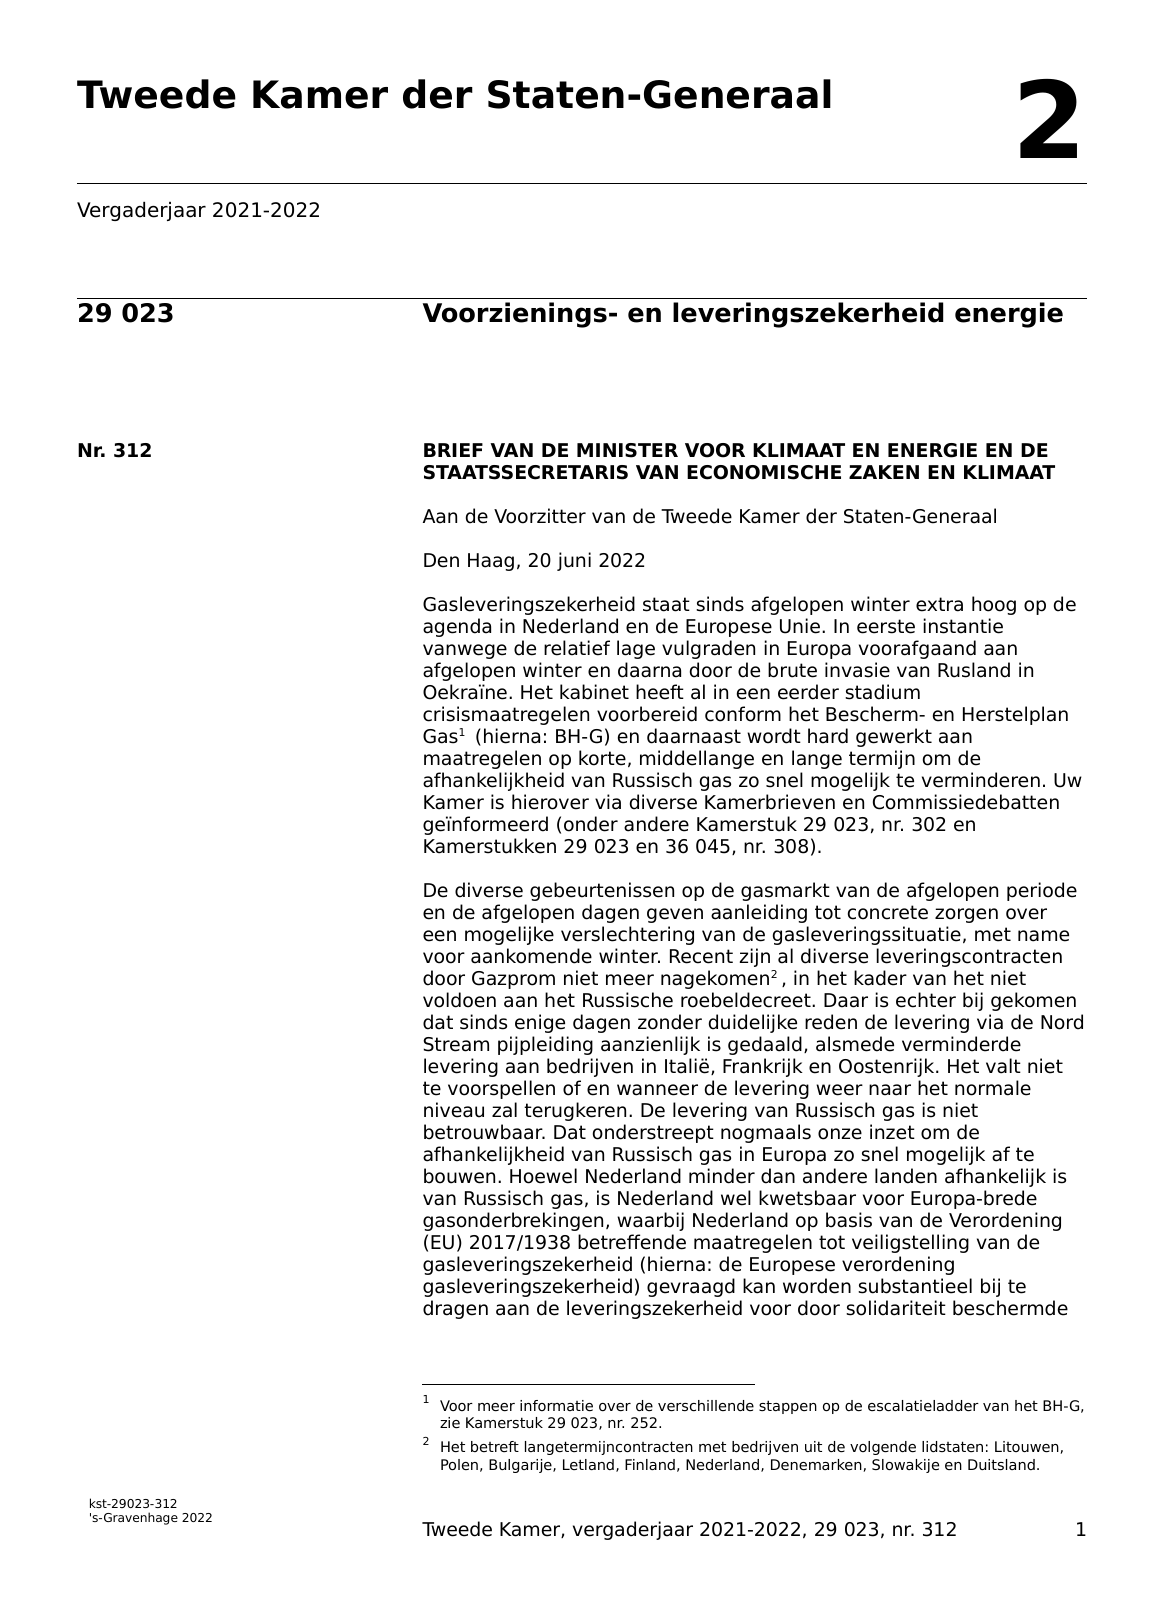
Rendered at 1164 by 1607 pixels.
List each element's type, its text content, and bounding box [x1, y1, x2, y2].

subtitle 29 023 Voorzienings- en leveringszekerheid energie [77, 299, 1087, 329]
text Aan de Voorzitter van de Tweede Kamer der Staten-Generaal [422, 506, 1087, 528]
table_header 2 [886, 59, 1087, 183]
text Den Haag, 20 juni 2022 [422, 550, 1087, 572]
text Het betreft langetermijncontracten met bedrijven uit de volgende lidstaten: Litouwen, Polen, Bulgarije, Letland, Finland, Nederland, Denemarken, Slowakije en Duitsland. [422, 1435, 1087, 1474]
table_header Tweede Kamer der Staten-Generaal [77, 59, 886, 183]
subtitle Nr. 312 BRIEF VAN DE MINISTER VOOR KLIMAAT EN ENERGIE EN DE STAATSSECRETARIS VAN ECONOMISCHE ZAKEN EN KLIMAAT [77, 440, 1087, 484]
table_cell Vergaderjaar 2021-2022 [77, 184, 1087, 298]
text Voor meer informatie over de verschillende stappen op de escalatieladder van het BH-G, zie Kamerstuk 29 023, nr. 252. [422, 1393, 1087, 1432]
text De diverse gebeurtenissen op de gasmarkt van de afgelopen periode en de afgelopen dagen geven aanleiding tot concrete zorgen over een mogelijke verslechtering van de gasleveringssituatie, met name voor aankomende winter. Recent zijn al diverse leveringscontracten door Gazprom niet meer nagekomen, in het kader van het niet voldoen aan het Russische roebeldecreet. Daar is echter bij gekomen dat sinds enige dagen zonder duidelijke reden de levering via de Nord Stream pijpleiding aanzienlijk is gedaald, alsmede verminderde levering aan bedrijven in Italië, Frankrijk en Oostenrijk. Het valt niet te voorspellen of en wanneer de levering weer naar het normale niveau zal terugkeren. De levering van Russisch gas is niet betrouwbaar. Dat onderstreept nogmaals onze inzet om de afhankelijkheid van Russisch gas in Europa zo snel mogelijk af te bouwen. Hoewel Nederland minder dan andere landen afhankelijk is van Russisch gas, is Nederland wel kwetsbaar voor Europa-brede gasonderbrekingen, waarbij Nederland op basis van de Verordening (EU) 2017/1938 betreffende maatregelen tot veiligstelling van de gasleveringszekerheid (hierna: de Europese verordening gasleveringszekerheid) gevraagd kan worden substantieel bij te dragen aan de leveringszekerheid voor door solidariteit beschermde [422, 880, 1087, 1320]
text Gasleveringszekerheid staat sinds afgelopen winter extra hoog op de agenda in Nederland en de Europese Unie. In eerste instantie vanwege de relatief lage vulgraden in Europa voorafgaand aan afgelopen winter en daarna door de brute invasie van Rusland in Oekraïne. Het kabinet heeft al in een eerder stadium crisismaatregelen voorbereid conform het Bescherm- en Herstelplan Gas (hierna: BH-G) en daarnaast wordt hard gewerkt aan maatregelen op korte, middellange en lange termijn om de afhankelijkheid van Russisch gas zo snel mogelijk te verminderen. Uw Kamer is hierover via diverse Kamerbrieven en Commissiedebatten geïnformeerd (onder andere Kamerstuk 29 023, nr. 302 en Kamerstukken 29 023 en 36 045, nr. 308). [422, 594, 1087, 858]
text 's-Gravenhage 2022 [88, 1511, 323, 1525]
text kst-29023-312 [88, 1497, 323, 1511]
